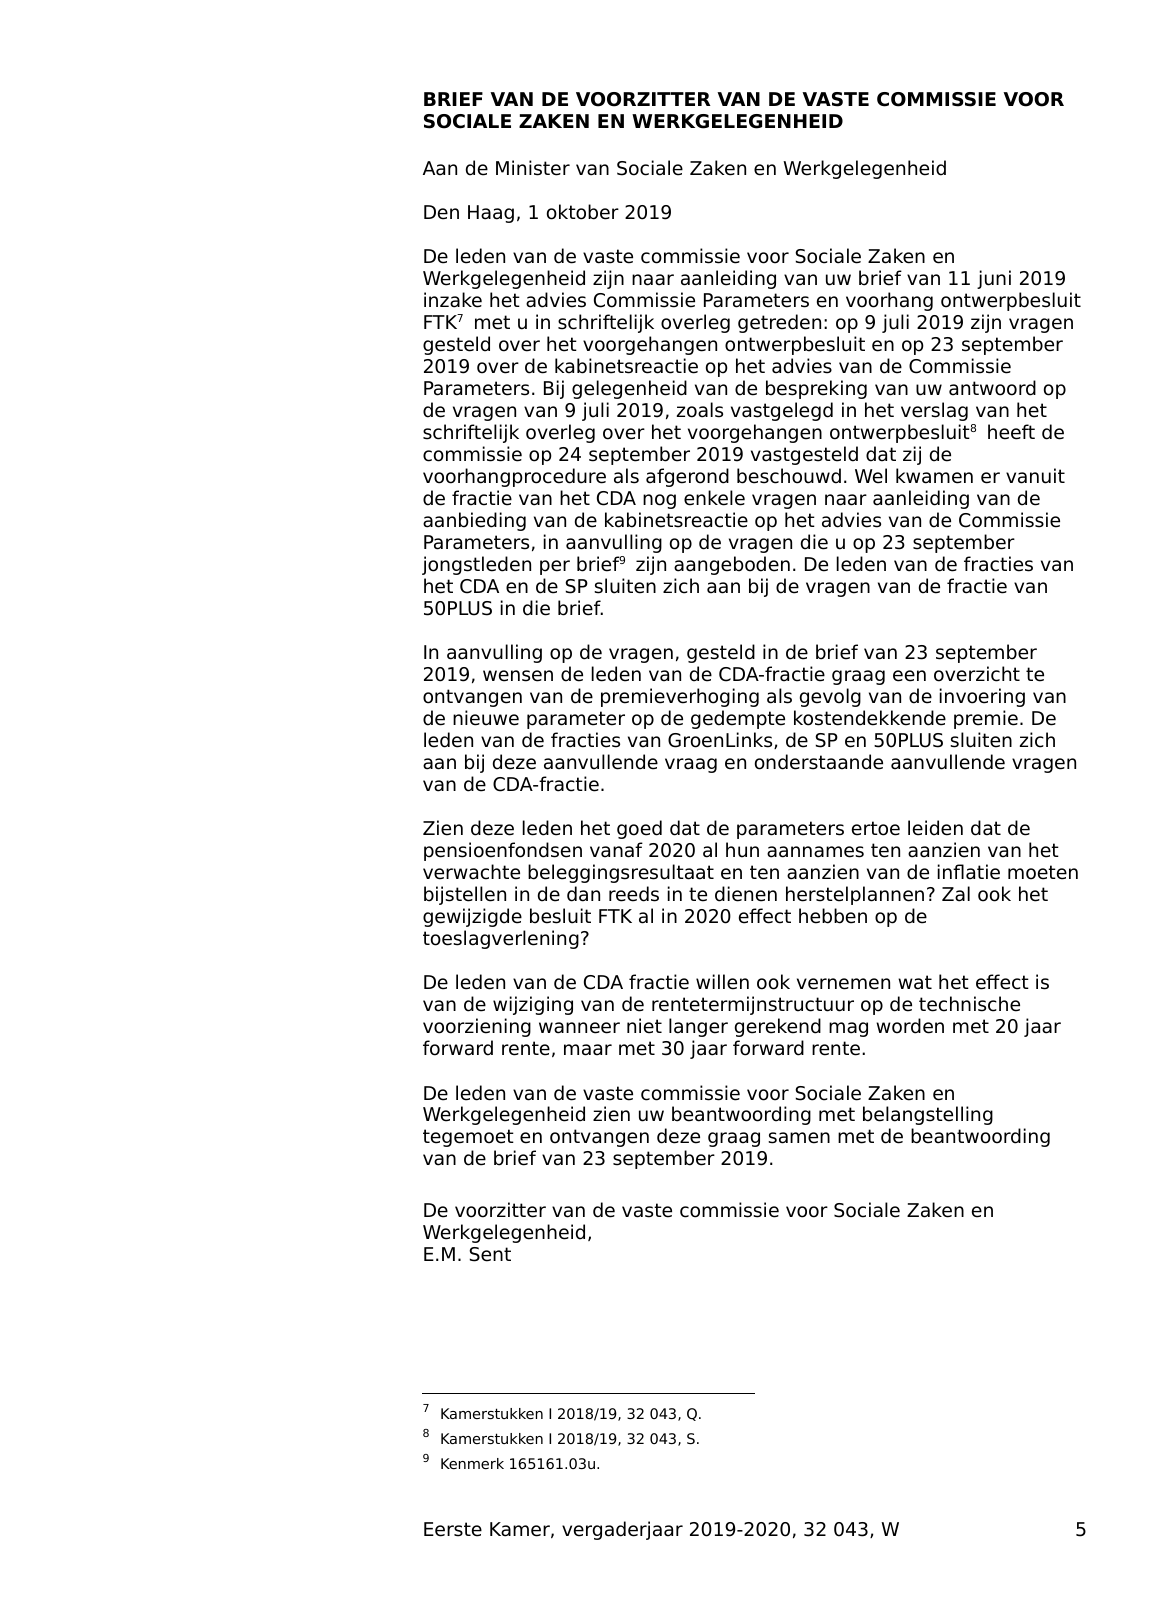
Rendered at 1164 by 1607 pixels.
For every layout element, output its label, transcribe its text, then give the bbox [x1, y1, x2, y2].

text Aan de Minister van Sociale Zaken en Werkgelegenheid [422, 158, 1087, 180]
subtitle BRIEF VAN DE VOORZITTER VAN DE VASTE COMMISSIE VOOR SOCIALE ZAKEN EN WERKGELEGENHEID [422, 89, 1087, 133]
text Zien deze leden het goed dat de parameters ertoe leiden dat de pensioenfondsen vanaf 2020 al hun aannames ten aanzien van het verwachte beleggingsresultaat en ten aanzien van de inflatie moeten bijstellen in de dan reeds in te dienen herstelplannen? Zal ook het gewijzigde besluit FTK al in 2020 effect hebben op de toeslagverlening? [422, 818, 1087, 950]
text In aanvulling op de vragen, gesteld in de brief van 23 september 2019, wensen de leden van de CDA-fractie graag een overzicht te ontvangen van de premieverhoging als gevolg van de invoering van de nieuwe parameter op de gedempte kostendekkende premie. De leden van de fracties van GroenLinks, de SP en 50PLUS sluiten zich aan bij deze aanvullende vraag en onderstaande aanvullende vragen van de CDA-fractie. [422, 642, 1087, 796]
text De leden van de CDA fractie willen ook vernemen wat het effect is van de wijziging van de rentetermijnstructuur op de technische voorziening wanneer niet langer gerekend mag worden met 20 jaar forward rente, maar met 30 jaar forward rente. [422, 972, 1087, 1060]
text Den Haag, 1 oktober 2019 [422, 202, 1087, 224]
text De voorzitter van de vaste commissie voor Sociale Zaken en Werkgelegenheid, E.M. Sent [422, 1200, 1087, 1266]
text Kamerstukken I 2018/19, 32 043, S. [422, 1427, 1087, 1449]
text De leden van de vaste commissie voor Sociale Zaken en Werkgelegenheid zijn naar aanleiding van uw brief van 11 juni 2019 inzake het advies Commissie Parameters en voorhang ontwerpbesluit FTK met u in schriftelijk overleg getreden: op 9 juli 2019 zijn vragen gesteld over het voorgehangen ontwerpbesluit en op 23 september 2019 over de kabinetsreactie op het advies van de Commissie Parameters. Bij gelegenheid van de bespreking van uw antwoord op de vragen van 9 juli 2019, zoals vastgelegd in het verslag van het schriftelijk overleg over het voorgehangen ontwerpbesluit heeft de commissie op 24 september 2019 vastgesteld dat zij de voorhangprocedure als afgerond beschouwd. Wel kwamen er vanuit de fractie van het CDA nog enkele vragen naar aanleiding van de aanbieding van de kabinetsreactie op het advies van de Commissie Parameters, in aanvulling op de vragen die u op 23 september jongstleden per brief zijn aangeboden. De leden van de fracties van het CDA en de SP sluiten zich aan bij de vragen van de fractie van 50PLUS in die brief. [422, 246, 1087, 620]
text Kamerstukken I 2018/19, 32 043, Q. [422, 1402, 1087, 1424]
text Kenmerk 165161.03u. [422, 1452, 1087, 1474]
text De leden van de vaste commissie voor Sociale Zaken en Werkgelegenheid zien uw beantwoording met belangstelling tegemoet en ontvangen deze graag samen met de beantwoording van de brief van 23 september 2019. [422, 1082, 1087, 1170]
